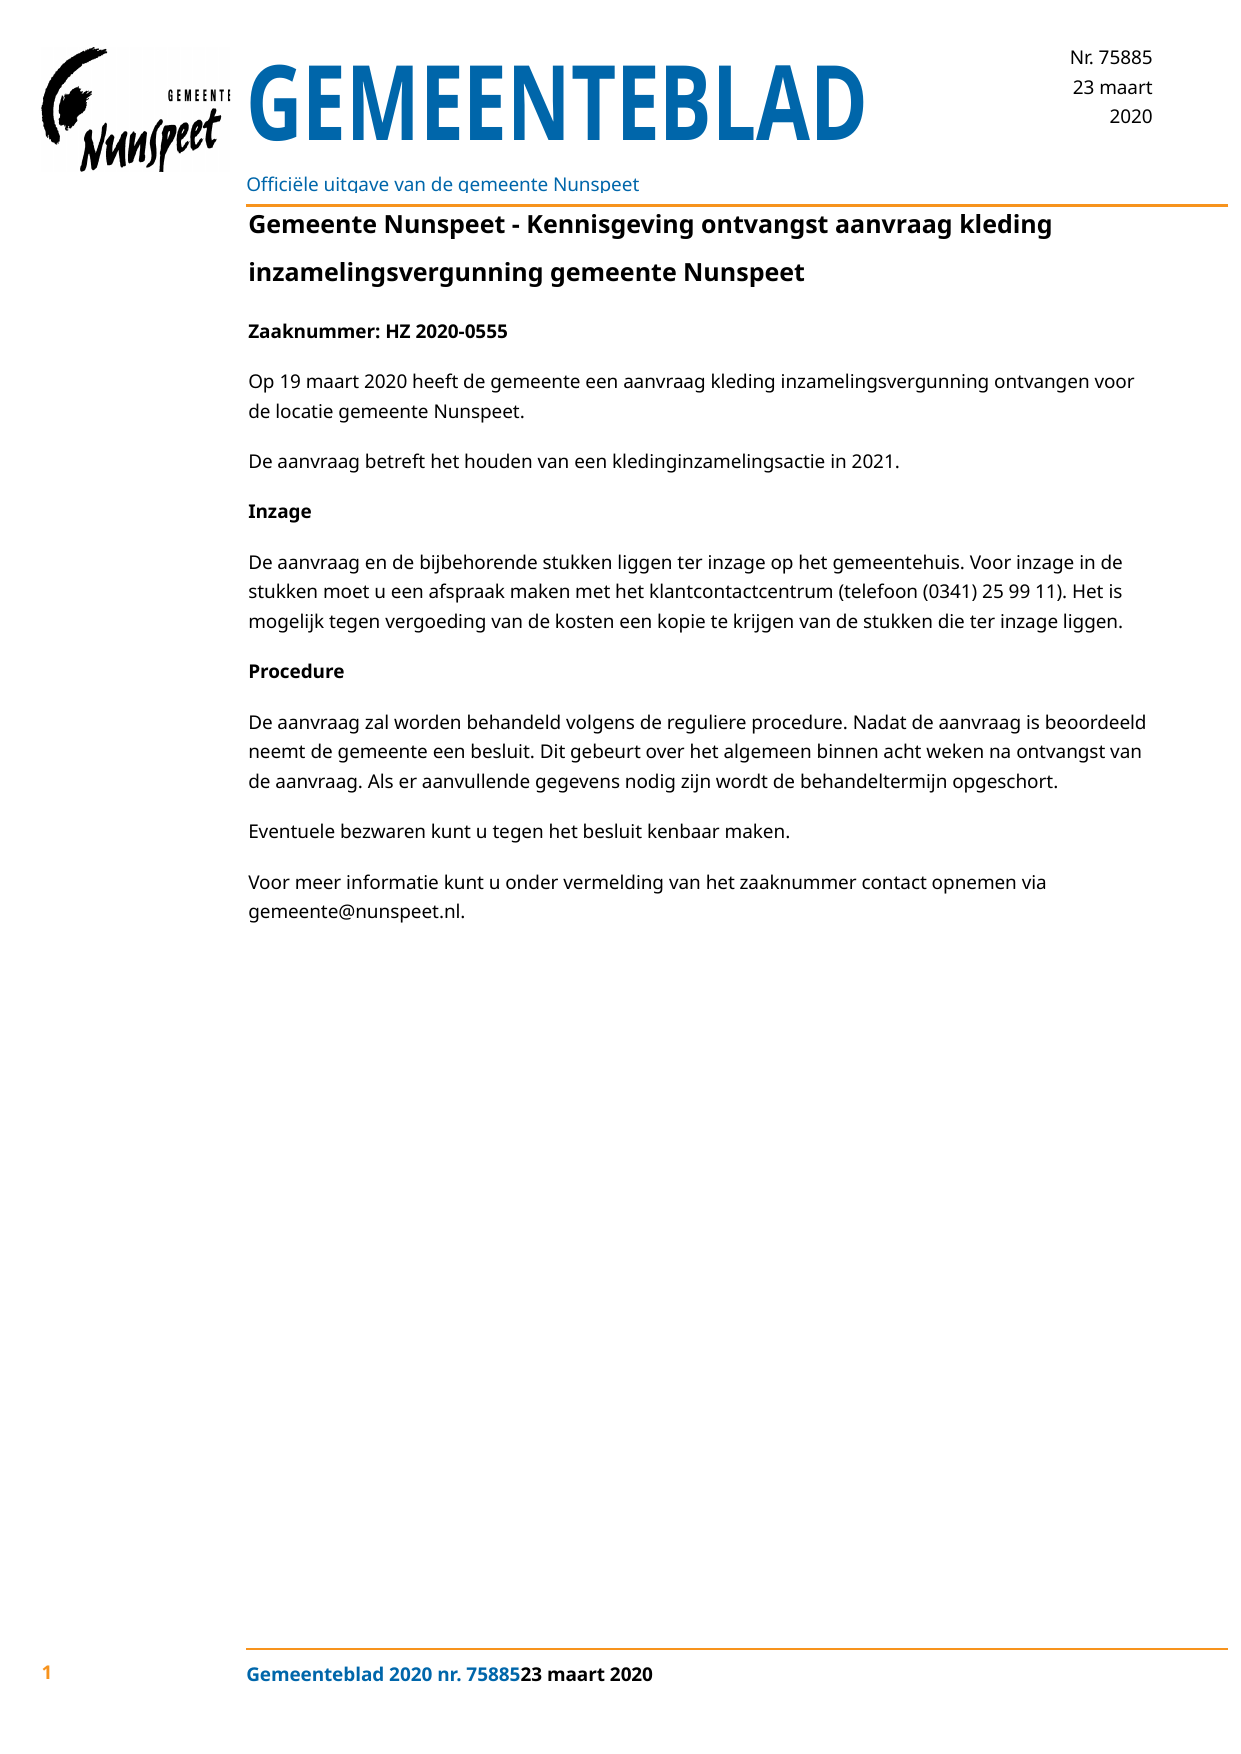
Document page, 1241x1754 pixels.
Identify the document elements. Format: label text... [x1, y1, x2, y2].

text De aanvraag betreft het houden van een kledinginzamelingsactie in 2021. [248, 448, 1152, 474]
picture [41, 47, 231, 172]
text Procedure [248, 659, 1152, 684]
text Voor meer informatie kunt u onder vermelding van het zaaknummer contact opnemen via gemeente@nunspeet.nl. [248, 869, 1152, 924]
text Inzage [248, 499, 1152, 524]
text Gemeente Nunspeet - Kennisgeving ontvangst aanvraag kleding inzamelingsvergunning gemeente Nunspeet [248, 207, 1152, 288]
text Op 19 maart 2020 heeft de gemeente een aanvraag kleding inzamelingsvergunning ontvangen voor de locatie gemeente Nunspeet. [248, 368, 1152, 424]
text De aanvraag zal worden behandeld volgens de reguliere procedure. Nadat de aanvraag is beoordeeld neemt de gemeente een besluit. Dit gebeurt over het algemeen binnen acht weken na ontvangst van de aanvraag. Als er aanvullende gegevens nodig zijn wordt de behandeltermijn opgeschort. [248, 709, 1152, 794]
text Zaaknummer: HZ 2020-0555 [248, 318, 1152, 344]
text Eventuele bezwaren kunt u tegen het besluit kenbaar maken. [248, 819, 1152, 844]
text De aanvraag en de bijbehorende stukken liggen ter inzage op het gemeentehuis. Voor inzage in de stukken moet u een afspraak maken met het klantcontactcentrum (telefoon (0341) 25 99 11). Het is mogelijk tegen vergoeding van de kosten een kopie te krijgen van de stukken die ter inzage liggen. [248, 549, 1152, 634]
